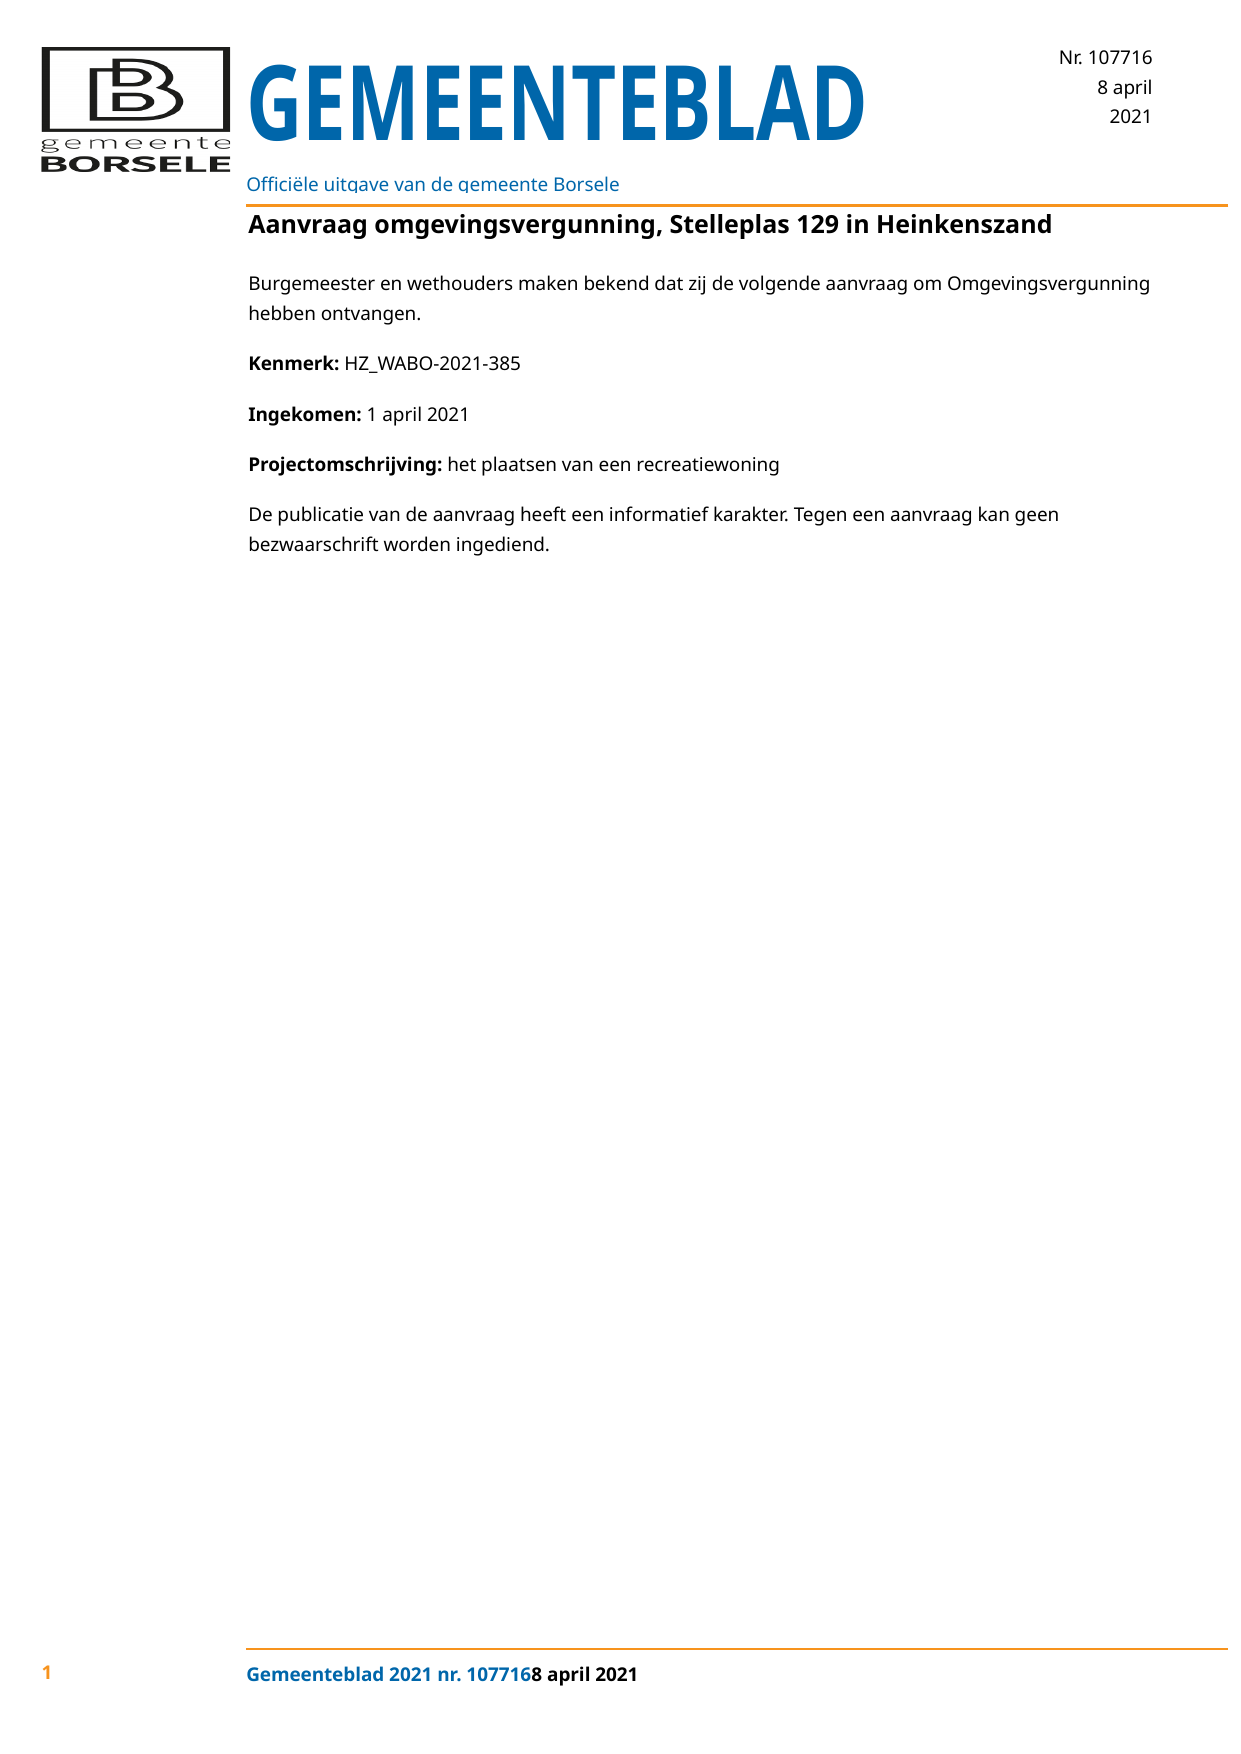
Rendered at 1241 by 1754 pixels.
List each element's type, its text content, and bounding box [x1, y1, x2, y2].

text Projectomschrijving: het plaatsen van een recreatiewoning [248, 451, 1152, 477]
text Ingekomen: 1 april 2021 [248, 401, 1152, 426]
text Kenmerk: HZ_WABO-2021-385 [248, 350, 1152, 376]
text De publicatie van de aanvraag heeft een informatief karakter. Tegen een aanvraag kan geen bezwaarschrift worden ingediend. [248, 502, 1152, 557]
text Aanvraag omgevingsvergunning, Stelleplas 129 in Heinkenszand [248, 207, 1152, 241]
text Burgemeester en wethouders maken bekend dat zij de volgende aanvraag om Omgevingsvergunning hebben ontvangen. [248, 270, 1152, 326]
picture [41, 47, 231, 172]
